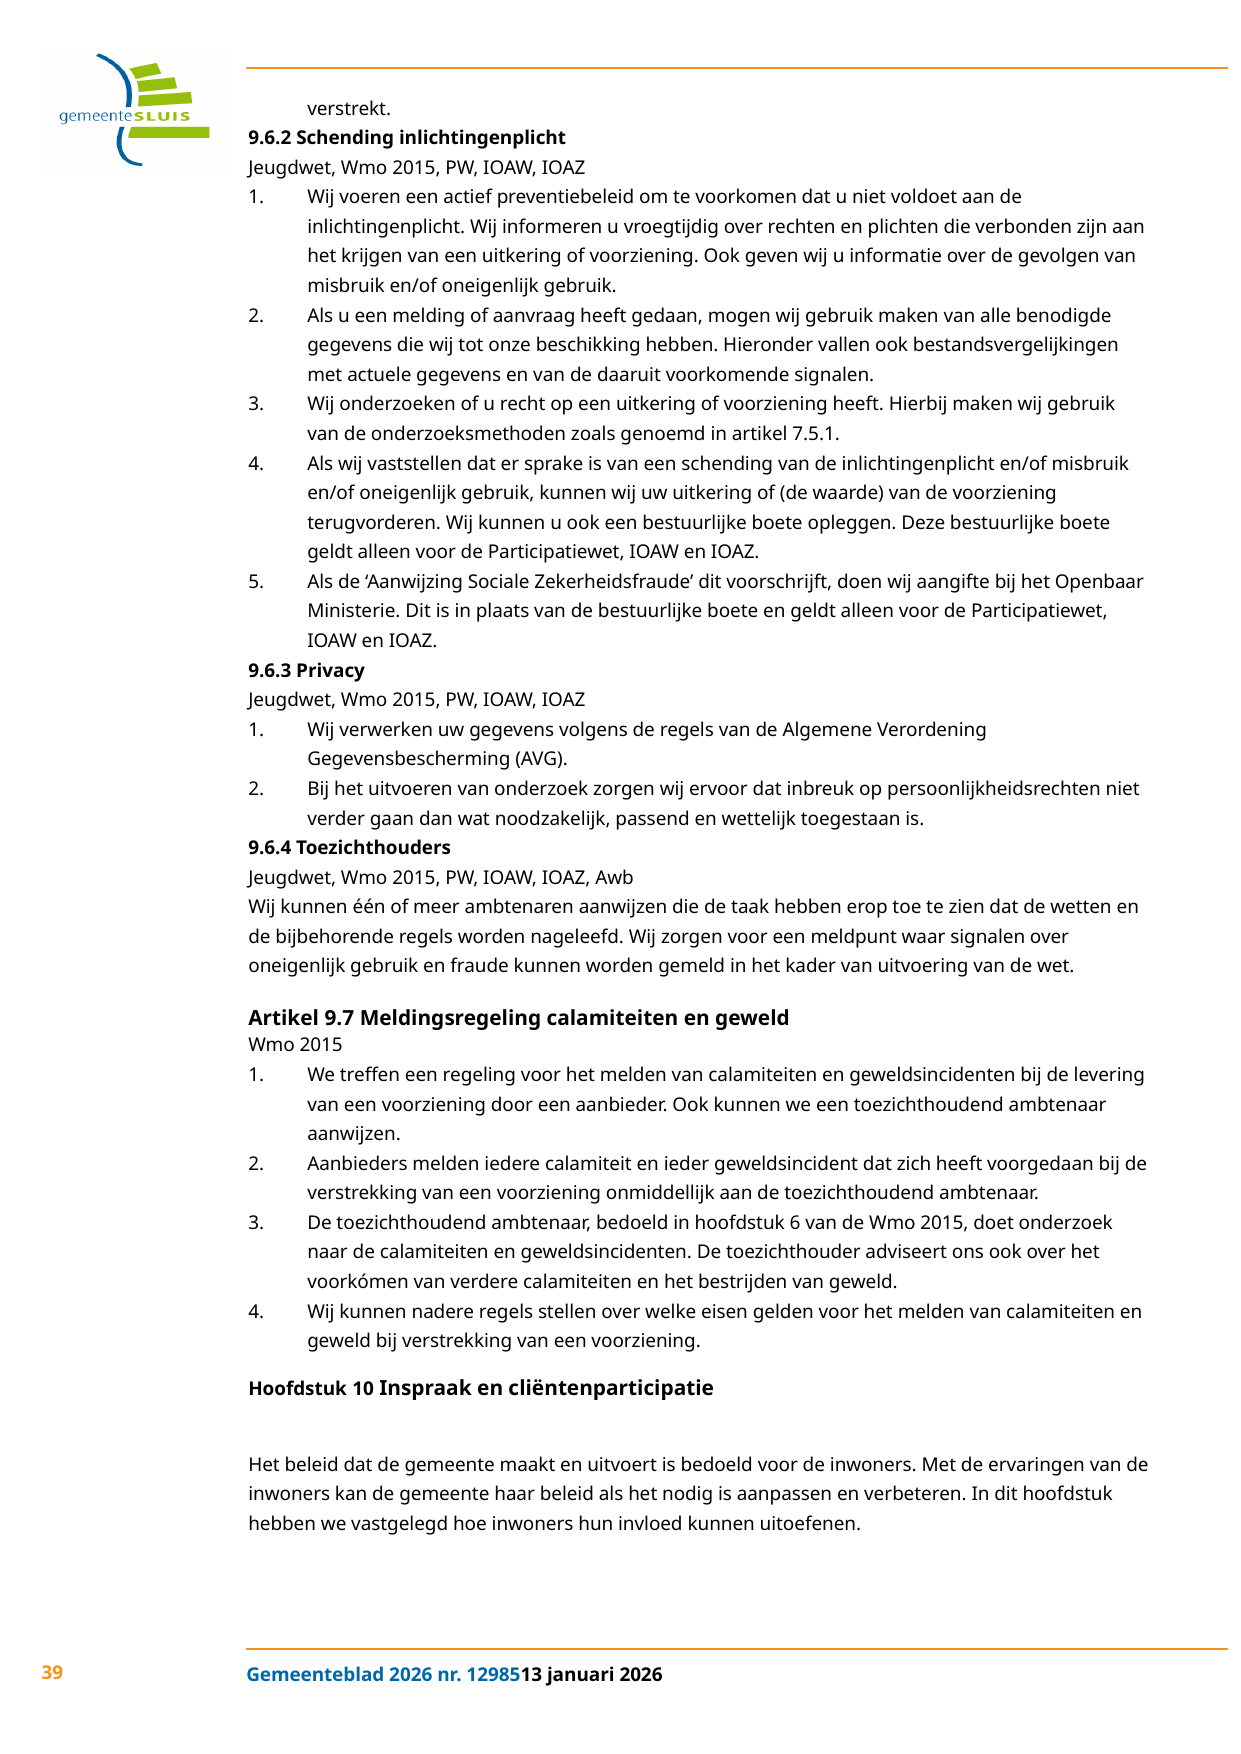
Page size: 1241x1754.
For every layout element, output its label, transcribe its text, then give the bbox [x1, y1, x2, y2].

list Wij onderzoeken of u recht op een uitkering of voorziening heeft. Hierbij maken wij gebruik van de onderzoeksmethoden zoals genoemd in artikel 7.5.1. [248, 391, 1152, 446]
list De toezichthoudend ambtenaar, bedoeld in hoofdstuk 6 van de Wmo 2015, doet onderzoek naar de calamiteiten en geweldsincidenten. De toezichthouder adviseert ons ook over het voorkómen van verdere calamiteiten en het bestrijden van geweld. [248, 1209, 1152, 1294]
text Wmo 2015 [248, 1032, 1152, 1057]
list verstrekt. [248, 95, 1152, 121]
text Wij kunnen één of meer ambtenaren aanwijzen die de taak hebben erop toe te zien dat de wetten en de bijbehorende regels worden nageleefd. Wij zorgen voor een meldpunt waar signalen over oneigenlijk gebruik en fraude kunnen worden gemeld in het kader van uitvoering van de wet. [248, 893, 1152, 978]
text Hoofdstuk 10 Inspraak en cliëntenparticipatie [248, 1373, 1152, 1401]
picture [41, 47, 231, 172]
list Wij kunnen nadere regels stellen over welke eisen gelden voor het melden van calamiteiten en geweld bij verstrekking van een voorziening. [248, 1298, 1152, 1353]
list Als de ‘Aanwijzing Sociale Zekerheidsfraude’ dit voorschrijft, doen wij aangifte bij het Openbaar Ministerie. Dit is in plaats van de bestuurlijke boete en geldt alleen voor de Participatiewet, IOAW en IOAZ. [248, 568, 1152, 653]
list Wij verwerken uw gegevens volgens de regels van de Algemene Verordening Gegevensbescherming (AVG). [248, 716, 1152, 771]
list Aanbieders melden iedere calamiteit en ieder geweldsincident dat zich heeft voorgedaan bij de verstrekking van een voorziening onmiddellijk aan de toezichthoudend ambtenaar. [248, 1150, 1152, 1205]
list We treffen een regeling voor het melden van calamiteiten en geweldsincidenten bij de levering van een voorziening door een aanbieder. Ook kunnen we een toezichthoudend ambtenaar aanwijzen. [248, 1061, 1152, 1146]
list Bij het uitvoeren van onderzoek zorgen wij ervoor dat inbreuk op persoonlijkheidsrechten niet verder gaan dan wat noodzakelijk, passend en wettelijk toegestaan is. [248, 775, 1152, 831]
list Wij voeren een actief preventiebeleid om te voorkomen dat u niet voldoet aan de inlichtingenplicht. Wij informeren u vroegtijdig over rechten en plichten die verbonden zijn aan het krijgen van een uitkering of voorziening. Ook geven wij u informatie over de gevolgen van misbruik en/of oneigenlijk gebruik. [248, 183, 1152, 298]
text Artikel 9.7 Meldingsregeling calamiteiten en geweld [248, 1003, 1152, 1032]
text 9.6.3 Privacy [248, 657, 1152, 683]
text 9.6.4 Toezichthouders [248, 834, 1152, 860]
text Jeugdwet, Wmo 2015, PW, IOAW, IOAZ [248, 154, 1152, 180]
list Als u een melding of aanvraag heeft gedaan, mogen wij gebruik maken van alle benodigde gegevens die wij tot onze beschikking hebben. Hieronder vallen ook bestandsvergelijkingen met actuele gegevens en van de daaruit voorkomende signalen. [248, 302, 1152, 387]
text Jeugdwet, Wmo 2015, PW, IOAW, IOAZ [248, 686, 1152, 712]
text Het beleid dat de gemeente maakt en uitvoert is bedoeld voor de inwoners. Met de ervaringen van de inwoners kan de gemeente haar beleid als het nodig is aanpassen en verbeteren. In dit hoofdstuk hebben we vastgelegd hoe inwoners hun invloed kunnen uitoefenen. [248, 1451, 1152, 1536]
text Jeugdwet, Wmo 2015, PW, IOAW, IOAZ, Awb [248, 864, 1152, 890]
text 9.6.2 Schending inlichtingenplicht [248, 124, 1152, 150]
list Als wij vaststellen dat er sprake is van een schending van de inlichtingenplicht en/of misbruik en/of oneigenlijk gebruik, kunnen wij uw uitkering of (de waarde) van de voorziening terugvorderen. Wij kunnen u ook een bestuurlijke boete opleggen. Deze bestuurlijke boete geldt alleen voor de Participatiewet, IOAW en IOAZ. [248, 450, 1152, 564]
